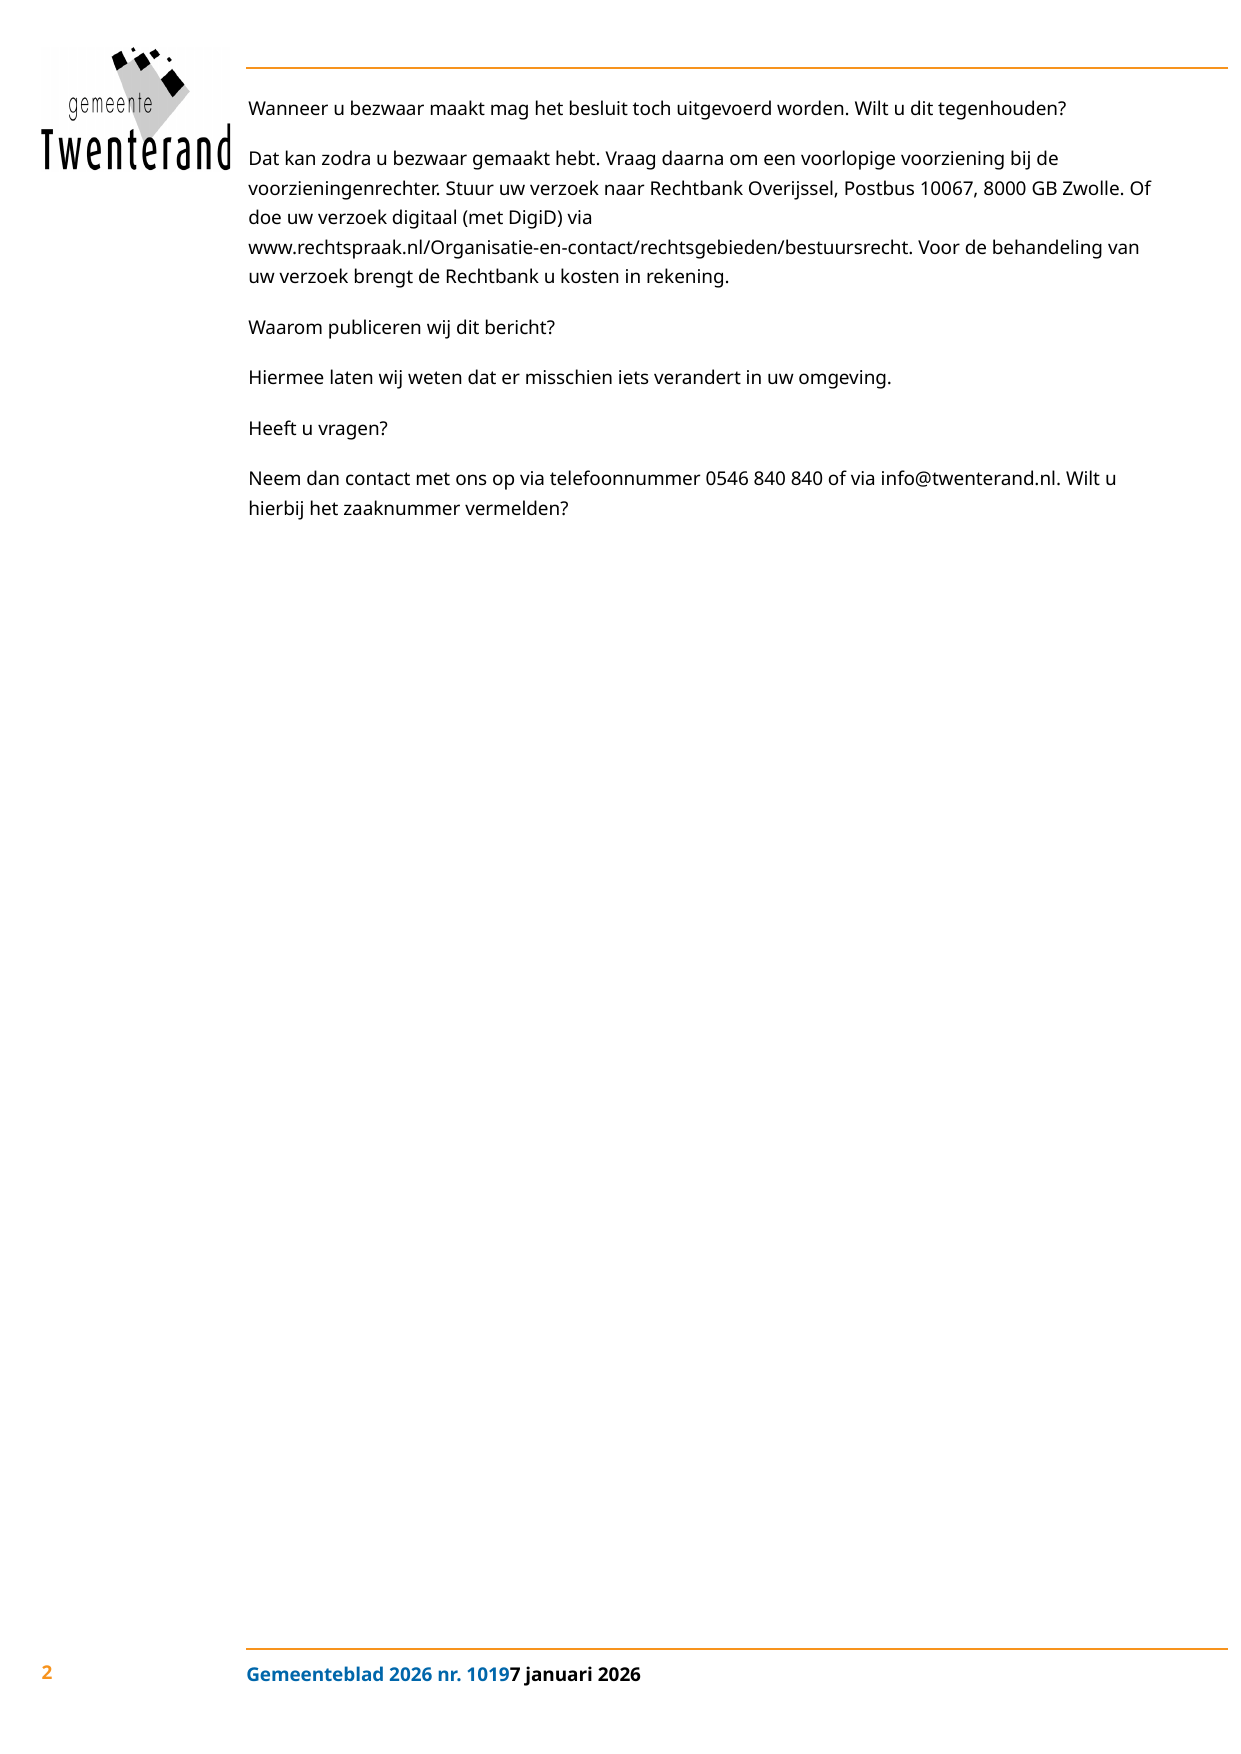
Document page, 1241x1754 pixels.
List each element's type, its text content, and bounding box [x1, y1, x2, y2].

text Waarom publiceren wij dit bericht? [248, 314, 1152, 340]
text Hiermee laten wij weten dat er misschien iets verandert in uw omgeving. [248, 364, 1152, 390]
text Dat kan zodra u bezwaar gemaakt hebt. Vraag daarna om een voorlopige voorziening bij de voorzieningenrechter. Stuur uw verzoek naar Rechtbank Overijssel, Postbus 10067, 8000 GB Zwolle. Of doe uw verzoek digitaal (met DigiD) via www.rechtspraak.nl/Organisatie-en-contact/rechtsgebieden/bestuursrecht. Voor de behandeling van uw verzoek brengt de Rechtbank u kosten in rekening. [248, 145, 1152, 289]
text Wanneer u bezwaar maakt mag het besluit toch uitgevoerd worden. Wilt u dit tegenhouden? [248, 95, 1152, 121]
text Heeft u vragen? [248, 415, 1152, 441]
text Neem dan contact met ons op via telefoonnummer 0546 840 840 of via info@twenterand.nl. Wilt u hierbij het zaaknummer vermelden? [248, 465, 1152, 521]
picture [41, 47, 231, 172]
